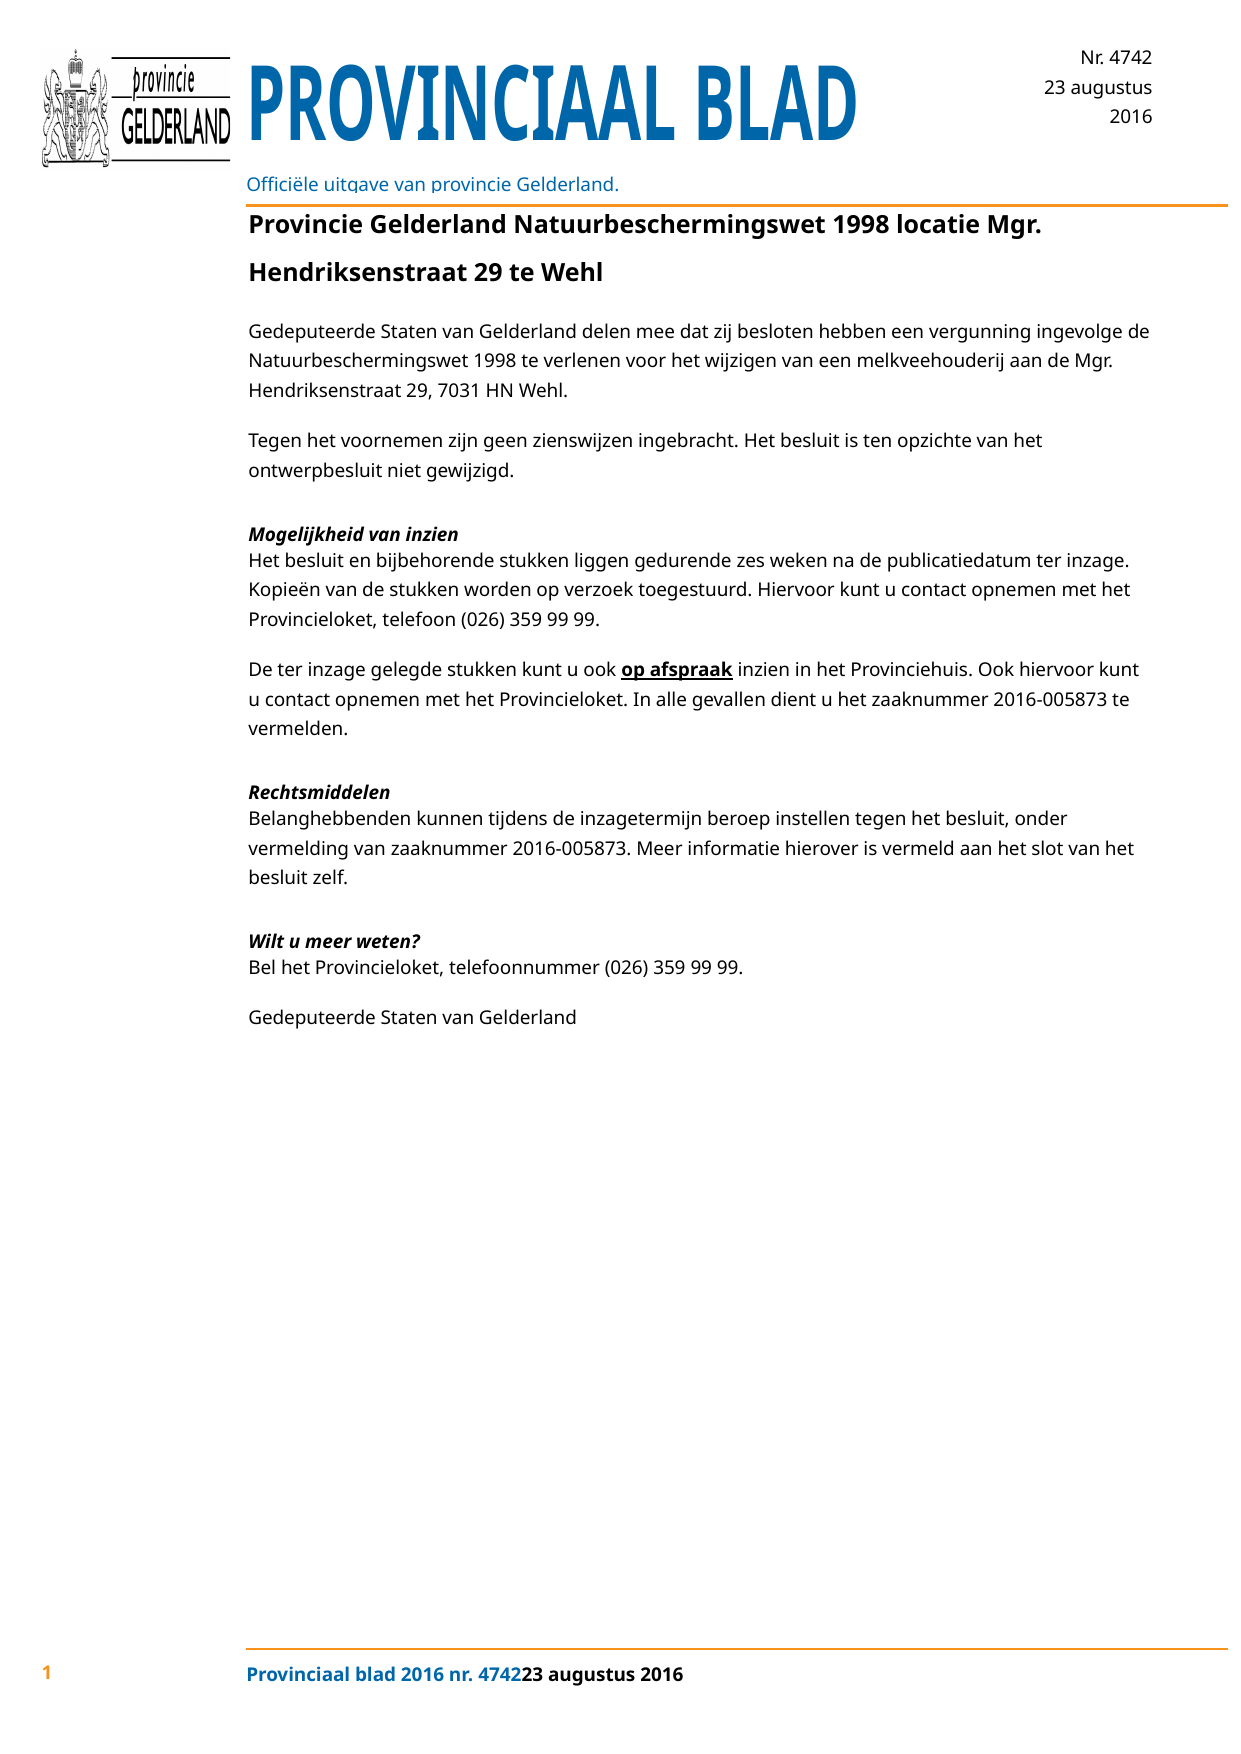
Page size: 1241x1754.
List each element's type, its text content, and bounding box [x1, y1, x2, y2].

text Belanghebbenden kunnen tijdens de inzagetermijn beroep instellen tegen het besluit, onder vermelding van zaaknummer 2016-005873. Meer informatie hierover is vermeld aan het slot van het besluit zelf. [248, 805, 1152, 890]
text Gedeputeerde Staten van Gelderland [248, 1004, 1152, 1030]
text De ter inzage gelegde stukken kunt u ook op afspraak inzien in het Provinciehuis. Ook hiervoor kunt u contact opnemen met het Provincieloket. In alle gevallen dient u het zaaknummer 2016-005873 te vermelden. [248, 656, 1152, 741]
text Mogelijkheid van inzien [248, 521, 1152, 547]
text Het besluit en bijbehorende stukken liggen gedurende zes weken na de publicatiedatum ter inzage. Kopieën van de stukken worden op verzoek toegestuurd. Hiervoor kunt u contact opnemen met het Provincieloket, telefoon (026) 359 99 99. [248, 547, 1152, 632]
text Provincie Gelderland Natuurbeschermingswet 1998 locatie Mgr. Hendriksenstraat 29 te Wehl [248, 207, 1152, 288]
text Wilt u meer weten? [248, 928, 1152, 954]
text Bel het Provincieloket, telefoonnummer (026) 359 99 99. [248, 954, 1152, 980]
picture [41, 47, 231, 172]
text Gedeputeerde Staten van Gelderland delen mee dat zij besloten hebben een vergunning ingevolge de Natuurbeschermingswet 1998 te verlenen voor het wijzigen van een melkveehouderij aan de Mgr. Hendriksenstraat 29, 7031 HN Wehl. [248, 318, 1152, 403]
text Tegen het voornemen zijn geen zienswijzen ingebracht. Het besluit is ten opzichte van het ontwerpbesluit niet gewijzigd. [248, 427, 1152, 483]
text Rechtsmiddelen [248, 779, 1152, 805]
